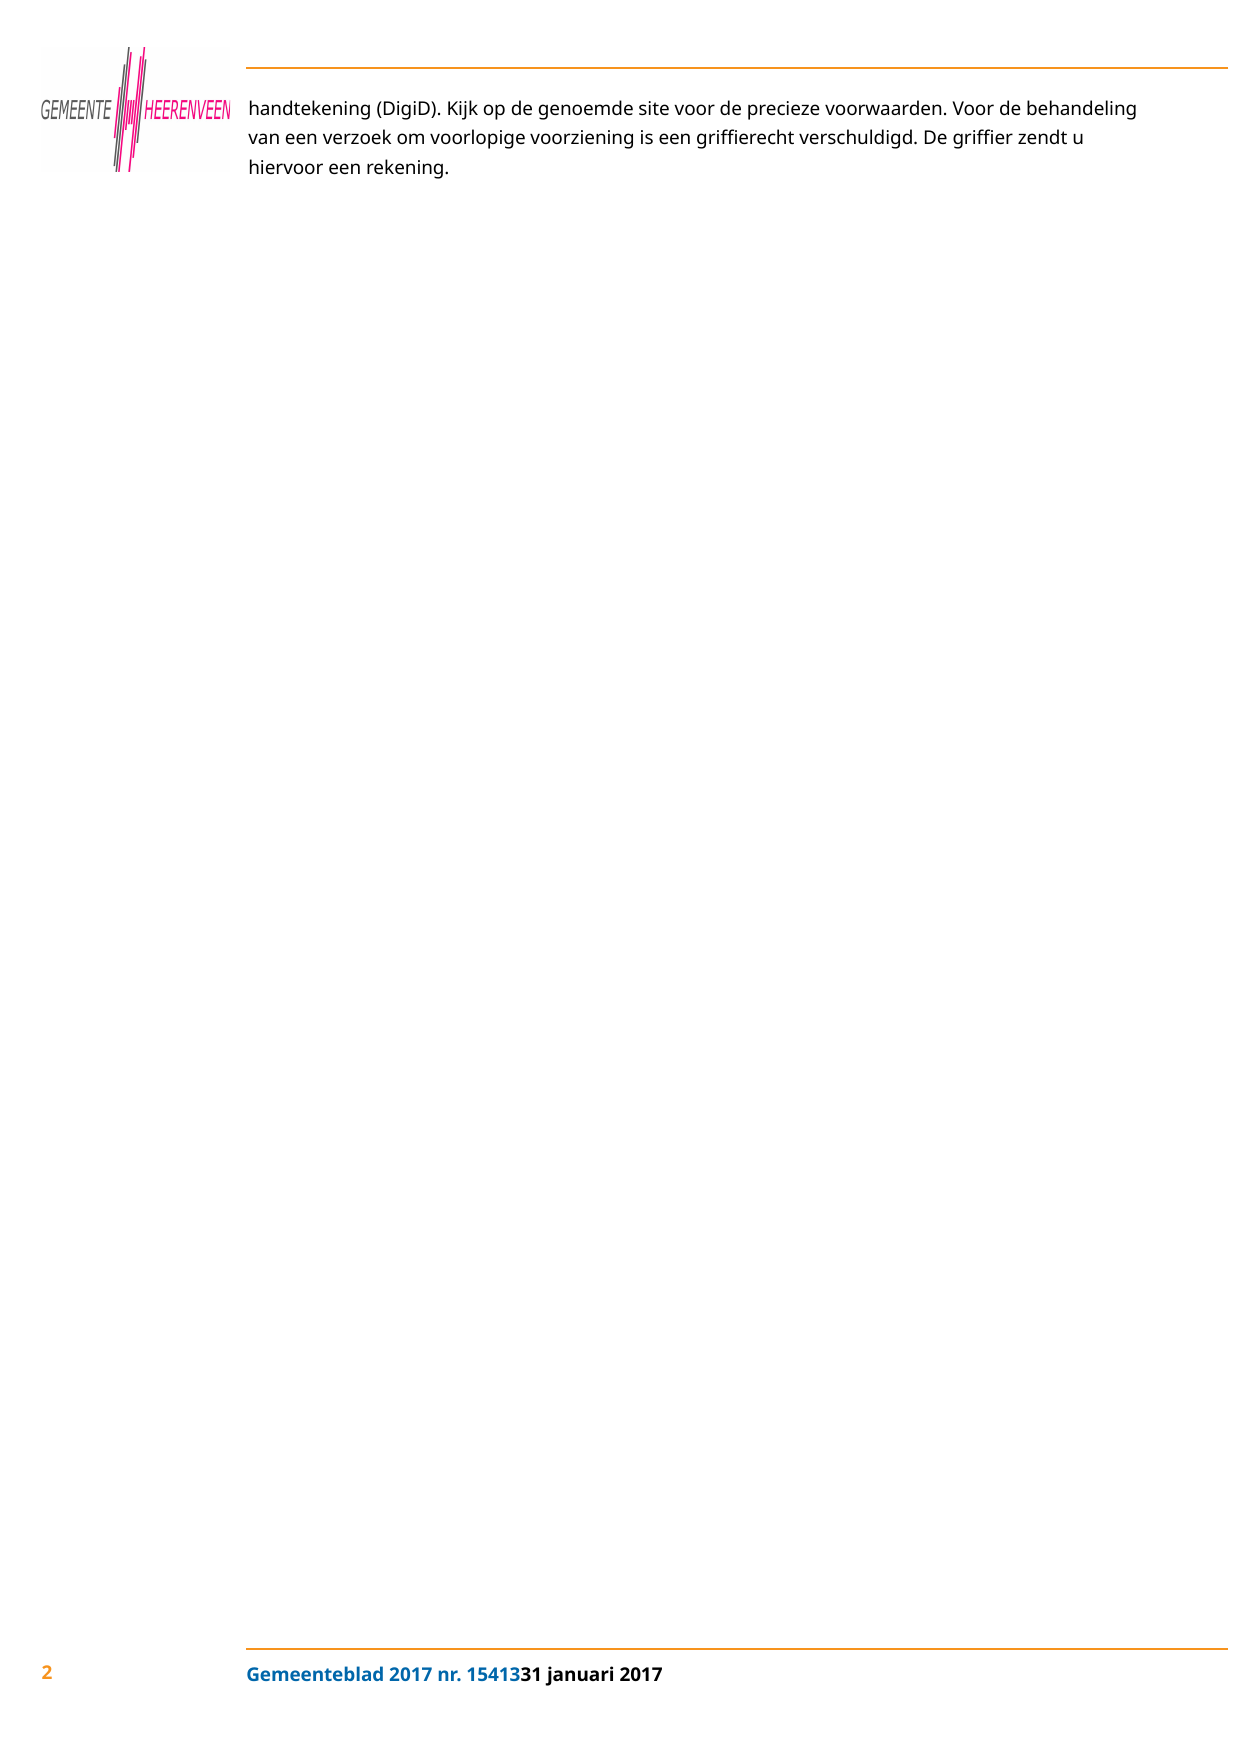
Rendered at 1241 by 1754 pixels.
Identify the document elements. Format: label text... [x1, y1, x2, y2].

picture [41, 47, 231, 172]
text handtekening (DigiD). Kijk op de genoemde site voor de precieze voorwaarden. Voor de behandeling van een verzoek om voorlopige voorziening is een griffierecht verschuldigd. De griffier zendt u hiervoor een rekening. [248, 95, 1152, 180]
